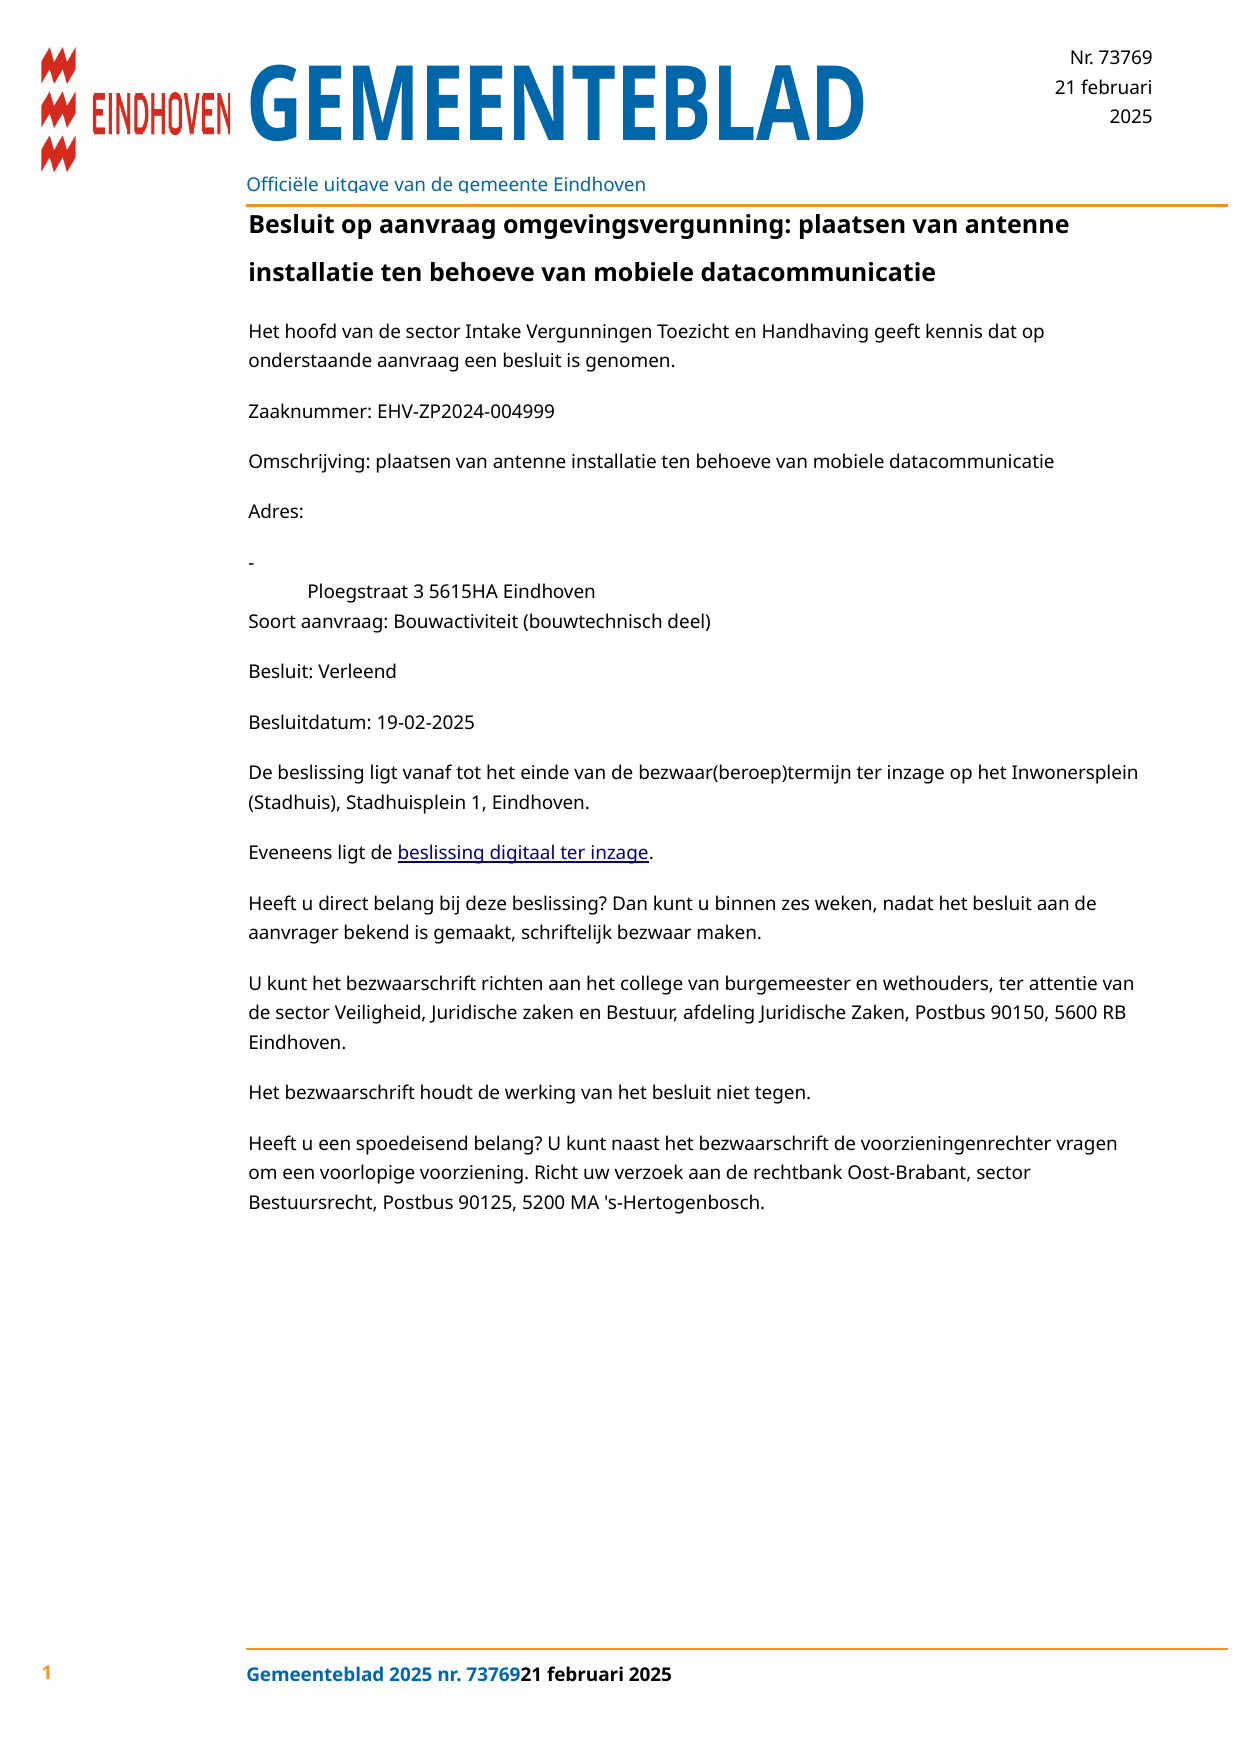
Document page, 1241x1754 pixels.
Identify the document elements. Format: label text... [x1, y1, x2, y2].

text Eveneens ligt de beslissing digitaal ter inzage. [248, 839, 1152, 865]
text Heeft u een spoedeisend belang? U kunt naast het bezwaarschrift de voorzieningenrechter vragen om een voorlopige voorziening. Richt uw verzoek aan de rechtbank Oost-Brabant, sector Bestuursrecht, Postbus 90125, 5200 MA 's-Hertogenbosch. [248, 1130, 1152, 1215]
text Adres: [248, 499, 1152, 524]
text Zaaknummer: EHV-ZP2024-004999 [248, 398, 1152, 424]
text Soort aanvraag: Bouwactiviteit (bouwtechnisch deel) [248, 608, 1152, 634]
text Het bezwaarschrift houdt de werking van het besluit niet tegen. [248, 1079, 1152, 1105]
text Omschrijving: plaatsen van antenne installatie ten behoeve van mobiele datacommunicatie [248, 448, 1152, 474]
list Ploegstraat 3 5615HA Eindhoven [248, 579, 1152, 604]
text Besluitdatum: 19-02-2025 [248, 709, 1152, 735]
text Heeft u direct belang bij deze beslissing? Dan kunt u binnen zes weken, nadat het besluit aan de aanvrager bekend is gemaakt, schriftelijk bezwaar maken. [248, 890, 1152, 945]
picture [41, 47, 231, 172]
text Het hoofd van de sector Intake Vergunningen Toezicht en Handhaving geeft kennis dat op onderstaande aanvraag een besluit is genomen. [248, 318, 1152, 373]
text Besluit: Verleend [248, 659, 1152, 684]
text U kunt het bezwaarschrift richten aan het college van burgemeester en wethouders, ter attentie van de sector Veiligheid, Juridische zaken en Bestuur, afdeling Juridische Zaken, Postbus 90150, 5600 RB Eindhoven. [248, 970, 1152, 1055]
text Besluit op aanvraag omgevingsvergunning: plaatsen van antenne installatie ten behoeve van mobiele datacommunicatie [248, 207, 1152, 288]
text De beslissing ligt vanaf tot het einde van de bezwaar(beroep)termijn ter inzage op het Inwonersplein (Stadhuis), Stadhuisplein 1, Eindhoven. [248, 759, 1152, 815]
